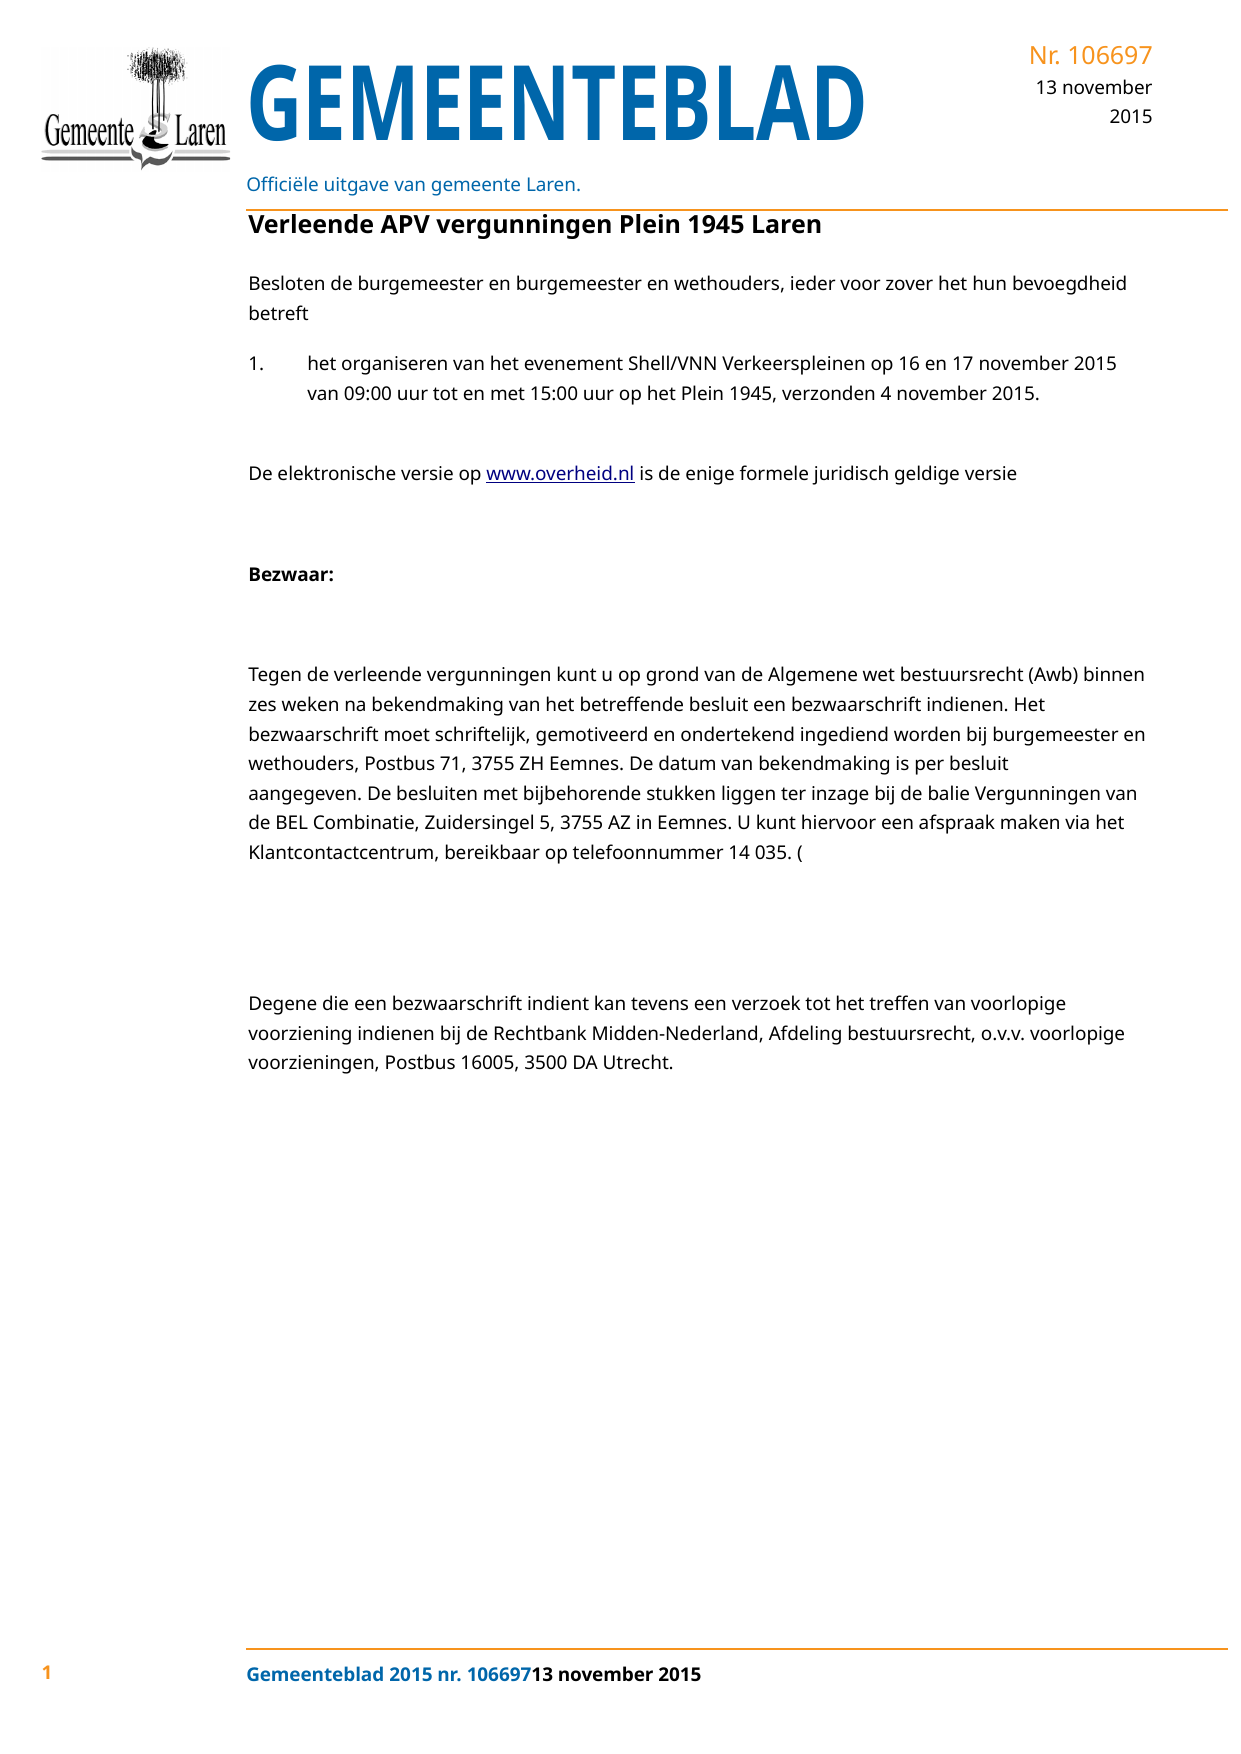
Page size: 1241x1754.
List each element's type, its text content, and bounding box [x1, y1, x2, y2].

text Degene die een bezwaarschrift indient kan tevens een verzoek tot het treffen van voorlopige voorziening indienen bij de Rechtbank Midden-Nederland, Afdeling bestuursrecht, o.v.v. voorlopige voorzieningen, Postbus 16005, 3500 DA Utrecht. [248, 990, 1152, 1075]
text Tegen de verleende vergunningen kunt u op grond van de Algemene wet bestuursrecht (Awb) binnen zes weken na bekendmaking van het betreffende besluit een bezwaarschrift indienen. Het bezwaarschrift moet schriftelijk, gemotiveerd en ondertekend ingediend worden bij burgemeester en wethouders, Postbus 71, 3755 ZH Eemnes. De datum van bekendmaking is per besluit aangegeven. De besluiten met bijbehorende stukken liggen ter inzage bij de balie Vergunningen van de BEL Combinatie, Zuidersingel 5, 3755 AZ in Eemnes. U kunt hiervoor een afspraak maken via het Klantcontactcentrum, bereikbaar op telefoonnummer 14 035. ( [248, 662, 1152, 865]
text Verleende APV vergunningen Plein 1945 Laren [248, 211, 1152, 241]
text De elektronische versie op www.overheid.nl is de enige formele juridisch geldige versie [248, 460, 1152, 486]
text Besloten de burgemeester en burgemeester en wethouders, ieder voor zover het hun bevoegdheid betreft [248, 270, 1152, 326]
text Bezwaar: [248, 561, 1152, 586]
picture [41, 47, 231, 172]
list het organiseren van het evenement Shell/VNN Verkeerspleinen op 16 en 17 november 2015 van 09:00 uur tot en met 15:00 uur op het Plein 1945, verzonden 4 november 2015. [248, 350, 1152, 406]
